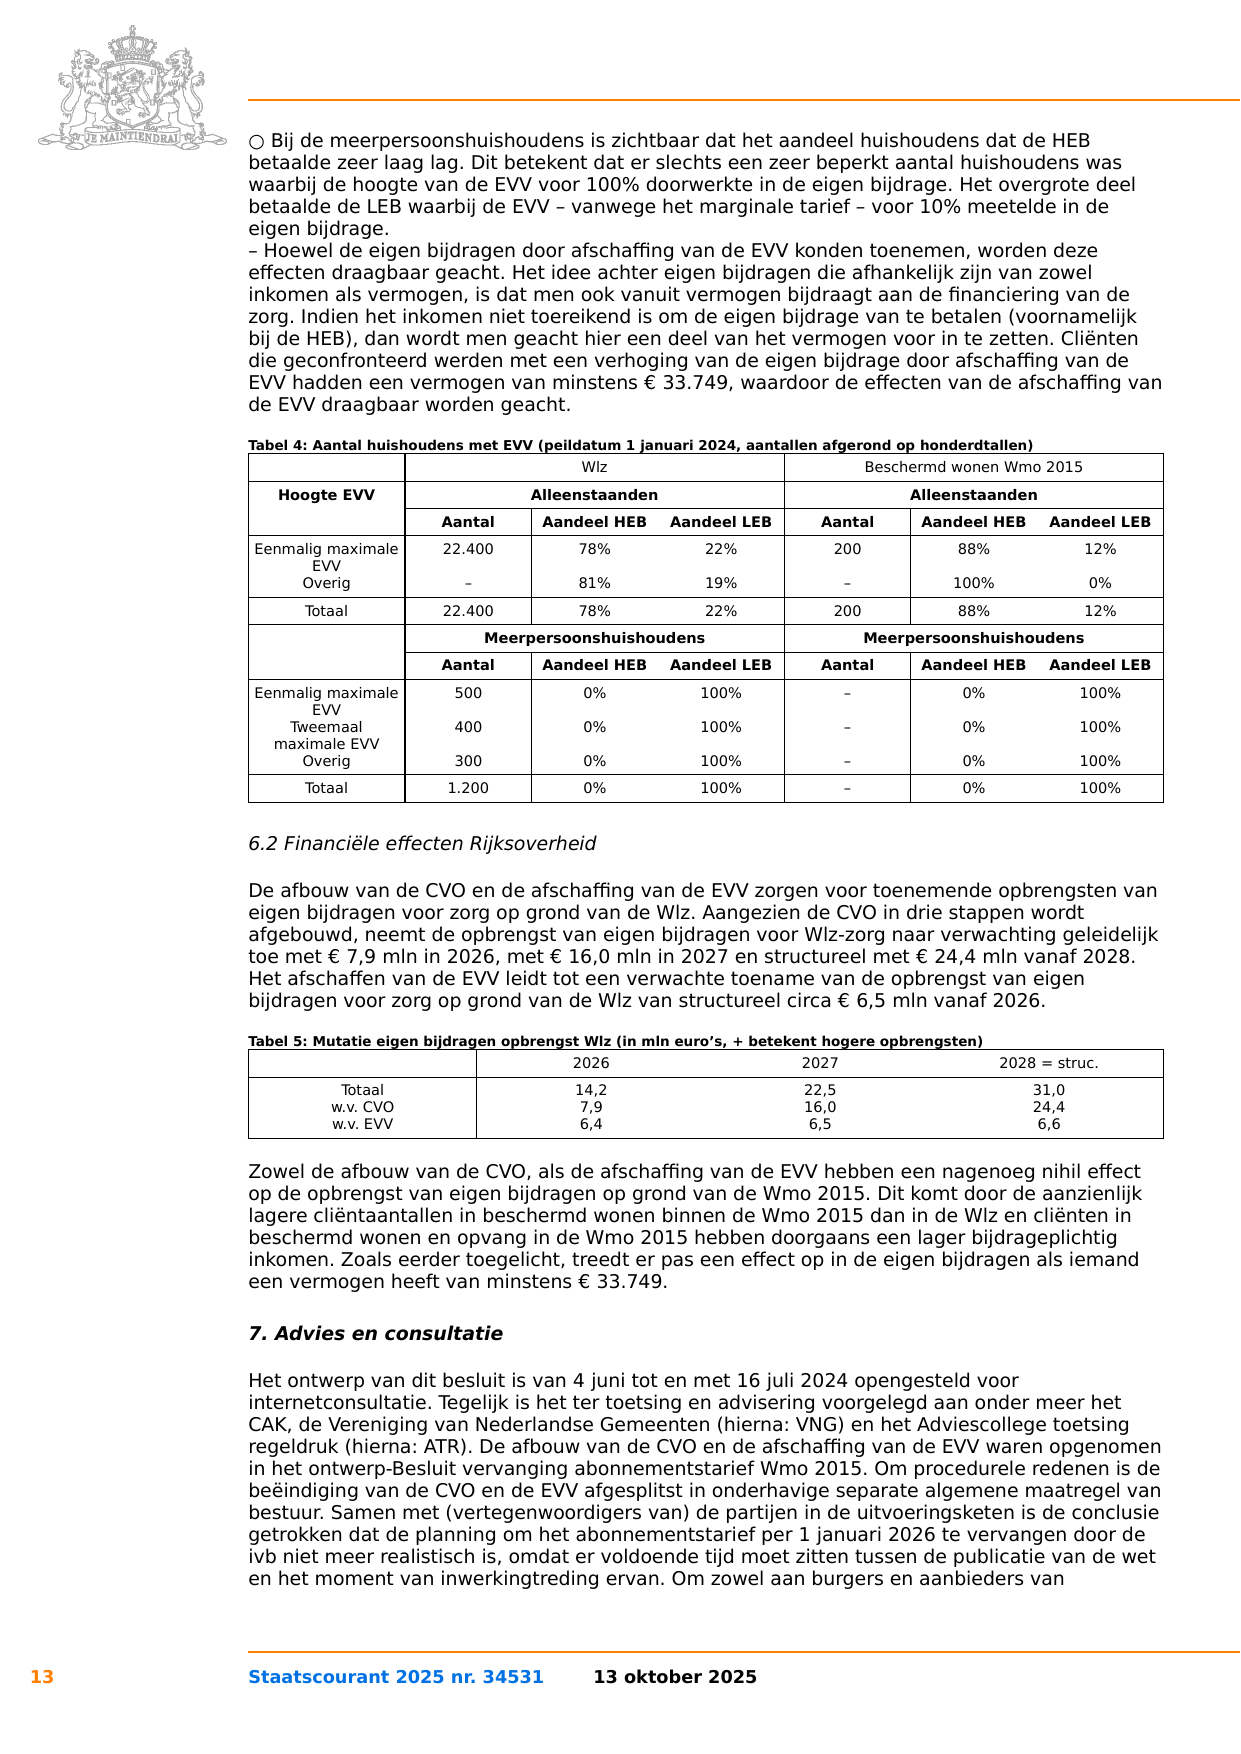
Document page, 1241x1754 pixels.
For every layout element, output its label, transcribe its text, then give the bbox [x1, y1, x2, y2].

table_cell 200 [785, 598, 910, 624]
table_cell 31,0 [935, 1078, 1163, 1099]
table_cell – [406, 575, 531, 597]
table_cell Hoogte EVV [249, 482, 404, 535]
table_cell 22.400 [406, 536, 531, 575]
table_cell 16,0 [706, 1099, 934, 1116]
table_cell 100% [658, 753, 784, 774]
table_cell 7,9 [477, 1099, 706, 1116]
table_cell – [785, 775, 910, 802]
table_cell 0% [532, 753, 658, 774]
table_cell w.v. CVO [249, 1099, 476, 1116]
table_cell 6,5 [706, 1116, 934, 1138]
table_cell Totaal [249, 598, 404, 624]
table_cell Aantal [406, 509, 531, 535]
table_cell 100% [1037, 775, 1163, 802]
table_cell Aantal [406, 653, 531, 679]
table_cell Meerpersoonshuishoudens [406, 625, 784, 652]
table_cell Totaal [249, 775, 404, 802]
table_cell Beschermd wonen Wmo 2015 [785, 454, 1163, 481]
text Zowel de afbouw van de CVO, als de afschaffing van de EVV hebben een nagenoeg nihil effect op de opbrengst van eigen bijdragen op grond van de Wmo 2015. Dit komt door de aanzienlijk lagere cliëntaantallen in beschermd wonen binnen de Wmo 2015 dan in de Wlz en cliënten in beschermd wonen en opvang in de Wmo 2015 hebben doorgaans een lager bijdrageplichtig inkomen. Zoals eerder toegelicht, treedt er pas een effect op in de eigen bijdragen als iemand een vermogen heeft van minstens € 33.749. [248, 1161, 1163, 1293]
table_cell Aandeel HEB [532, 509, 658, 535]
table_cell 0% [1037, 575, 1163, 597]
table_cell Wlz [406, 454, 784, 481]
table_cell 400 [406, 719, 531, 753]
table_cell Alleenstaanden [785, 482, 1163, 508]
subtitle 6.2 Financiële effecten Rijksoverheid [248, 833, 1163, 855]
table_cell Aandeel LEB [658, 509, 784, 535]
table_cell 0% [911, 680, 1037, 719]
table_cell 0% [532, 775, 658, 802]
table_cell 100% [1037, 753, 1163, 774]
text De afbouw van de CVO en de afschaffing van de EVV zorgen voor toenemende opbrengsten van eigen bijdragen voor zorg op grond van de Wlz. Aangezien de CVO in drie stappen wordt afgebouwd, neemt de opbrengst van eigen bijdragen voor Wlz-zorg naar verwachting geleidelijk toe met € 7,9 mln in 2026, met € 16,0 mln in 2027 en structureel met € 24,4 mln vanaf 2028. Het afschaffen van de EVV leidt tot een verwachte toename van de opbrengst van eigen bijdragen voor zorg op grond van de Wlz van structureel circa € 6,5 mln vanaf 2026. [248, 880, 1163, 1012]
table_cell 2028 = struc. [935, 1050, 1163, 1077]
table_cell 2026 [477, 1050, 706, 1077]
table_cell 88% [911, 598, 1037, 624]
table_cell 1.200 [406, 775, 531, 802]
table_cell 0% [911, 775, 1037, 802]
table_cell Aandeel LEB [1037, 653, 1163, 679]
table_cell Aandeel LEB [1037, 509, 1163, 535]
table_cell 6,4 [477, 1116, 706, 1138]
table_cell 24,4 [935, 1099, 1163, 1116]
table_cell Overig [249, 753, 404, 774]
table_cell Alleenstaanden [406, 482, 784, 508]
table_cell 2027 [706, 1050, 934, 1077]
table_header Tabel 4: Aantal huishoudens met EVV (peildatum 1 januari 2024, aantallen afgerond op honderdtallen) [248, 438, 1163, 453]
table_cell – [785, 753, 910, 774]
table_cell Tweemaal maximale EVV [249, 719, 404, 753]
table_cell Meerpersoonshuishoudens [785, 625, 1163, 652]
table_cell 100% [658, 719, 784, 753]
table_cell [249, 454, 404, 481]
text ○ Bij de meerpersoonshuishoudens is zichtbaar dat het aandeel huishoudens dat de HEB betaalde zeer laag lag. Dit betekent dat er slechts een zeer beperkt aantal huishoudens was waarbij de hoogte van de EVV voor 100% doorwerkte in de eigen bijdrage. Het overgrote deel betaalde de LEB waarbij de EVV – vanwege het marginale tarief – voor 10% meetelde in de eigen bijdrage. [248, 130, 1163, 240]
table_cell [249, 625, 404, 679]
table_cell 22.400 [406, 598, 531, 624]
table_cell Aandeel LEB [658, 653, 784, 679]
table_cell Aandeel HEB [911, 509, 1037, 535]
table_cell 78% [532, 598, 658, 624]
table_cell 0% [911, 753, 1037, 774]
table_cell 88% [911, 536, 1037, 575]
text – Hoewel de eigen bijdragen door afschaffing van de EVV konden toenemen, worden deze effecten draagbaar geacht. Het idee achter eigen bijdragen die afhankelijk zijn van zowel inkomen als vermogen, is dat men ook vanuit vermogen bijdraagt aan de financiering van de zorg. Indien het inkomen niet toereikend is om de eigen bijdrage van te betalen (voornamelijk bij de HEB), dan wordt men geacht hier een deel van het vermogen voor in te zetten. Cliënten die geconfronteerd werden met een verhoging van de eigen bijdrage door afschaffing van de EVV hadden een vermogen van minstens € 33.749, waardoor de effecten van de afschaffing van de EVV draagbaar worden geacht. [248, 240, 1163, 416]
table_cell Eenmalig maximale EVV [249, 680, 404, 719]
table_cell 12% [1037, 536, 1163, 575]
text Het ontwerp van dit besluit is van 4 juni tot en met 16 juli 2024 opengesteld voor internetconsultatie. Tegelijk is het ter toetsing en advisering voorgelegd aan onder meer het CAK, de Vereniging van Nederlandse Gemeenten (hierna: VNG) en het Adviescollege toetsing regeldruk (hierna: ATR). De afbouw van de CVO en de afschaffing van de EVV waren opgenomen in het ontwerp-Besluit vervanging abonnementstarief Wmo 2015. Om procedurele redenen is de beëindiging van de CVO en de EVV afgesplitst in onderhavige separate algemene maatregel van bestuur. Samen met (vertegenwoordigers van) de partijen in de uitvoeringsketen is de conclusie getrokken dat de planning om het abonnementstarief per 1 januari 2026 te vervangen door de ivb niet meer realistisch is, omdat er voldoende tijd moet zitten tussen de publicatie van de wet en het moment van inwerkingtreding ervan. Om zowel aan burgers en aanbieders van [248, 1370, 1163, 1589]
table_cell 78% [532, 536, 658, 575]
table_cell 100% [1037, 680, 1163, 719]
table_cell 500 [406, 680, 531, 719]
table_cell 100% [911, 575, 1037, 597]
table_cell 100% [658, 680, 784, 719]
table_cell Aandeel HEB [911, 653, 1037, 679]
table_cell 81% [532, 575, 658, 597]
table_cell w.v. EVV [249, 1116, 476, 1138]
table_cell Aantal [785, 653, 910, 679]
table_cell Overig [249, 575, 404, 597]
table_cell Aandeel HEB [532, 653, 658, 679]
table_cell [249, 1050, 476, 1077]
table_cell 19% [658, 575, 784, 597]
table_cell 300 [406, 753, 531, 774]
table_cell 100% [1037, 719, 1163, 753]
table_cell 22% [658, 536, 784, 575]
table_header Tabel 5: Mutatie eigen bijdragen opbrengst Wlz (in mln euro’s, + betekent hogere opbrengsten) [248, 1034, 1163, 1049]
table_cell 0% [911, 719, 1037, 753]
picture [38, 25, 227, 150]
table_cell – [785, 719, 910, 753]
table_cell 22,5 [706, 1078, 934, 1099]
table_cell – [785, 575, 910, 597]
table_cell 0% [532, 719, 658, 753]
table_cell 100% [658, 775, 784, 802]
table_cell – [785, 680, 910, 719]
table_cell 12% [1037, 598, 1163, 624]
table_cell Totaal [249, 1078, 476, 1099]
table_cell Eenmalig maximale EVV [249, 536, 404, 575]
table_cell 200 [785, 536, 910, 575]
table_cell Aantal [785, 509, 910, 535]
table_cell 14,2 [477, 1078, 706, 1099]
table_cell 6,6 [935, 1116, 1163, 1138]
table_cell 0% [532, 680, 658, 719]
subtitle 7. Advies en consultatie [248, 1323, 1163, 1345]
table_cell 22% [658, 598, 784, 624]
